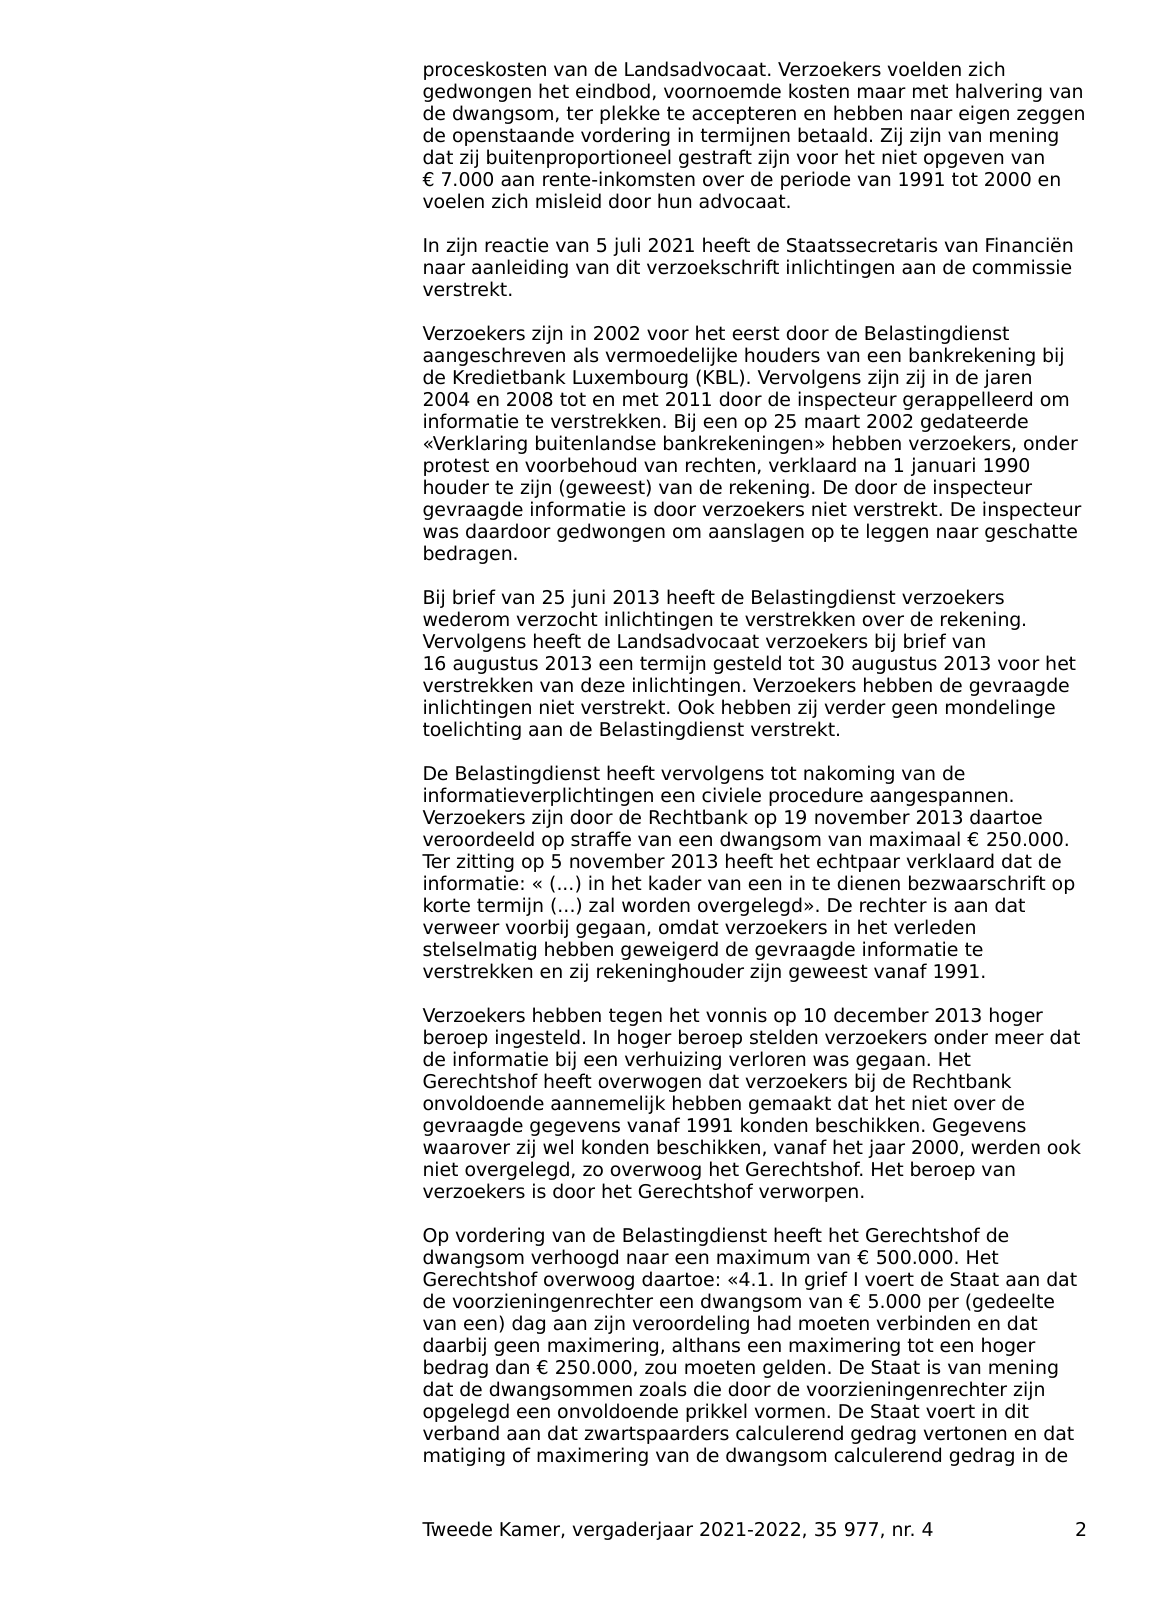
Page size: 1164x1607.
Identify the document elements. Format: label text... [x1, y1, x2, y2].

text Verzoekers zijn in 2002 voor het eerst door de Belastingdienst aangeschreven als vermoedelijke houders van een bankrekening bij de Kredietbank Luxembourg (KBL). Vervolgens zijn zij in de jaren 2004 en 2008 tot en met 2011 door de inspecteur gerappelleerd om informatie te verstrekken. Bij een op 25 maart 2002 gedateerde «Verklaring buitenlandse bankrekeningen» hebben verzoekers, onder protest en voorbehoud van rechten, verklaard na 1 januari 1990 houder te zijn (geweest) van de rekening. De door de inspecteur gevraagde informatie is door verzoekers niet verstrekt. De inspecteur was daardoor gedwongen om aanslagen op te leggen naar geschatte bedragen. [422, 323, 1087, 565]
text De Belastingdienst heeft vervolgens tot nakoming van de informatieverplichtingen een civiele procedure aangespannen. Verzoekers zijn door de Rechtbank op 19 november 2013 daartoe veroordeeld op straffe van een dwangsom van maximaal € 250.000. Ter zitting op 5 november 2013 heeft het echtpaar verklaard dat de informatie: « (...) in het kader van een in te dienen bezwaarschrift op korte termijn (...) zal worden overgelegd». De rechter is aan dat verweer voorbij gegaan, omdat verzoekers in het verleden stelselmatig hebben geweigerd de gevraagde informatie te verstrekken en zij rekeninghouder zijn geweest vanaf 1991. [422, 763, 1087, 983]
text proceskosten van de Landsadvocaat. Verzoekers voelden zich gedwongen het eindbod, voornoemde kosten maar met halvering van de dwangsom, ter plekke te accepteren en hebben naar eigen zeggen de openstaande vordering in termijnen betaald. Zij zijn van mening dat zij buitenproportioneel gestraft zijn voor het niet opgeven van € 7.000 aan rente-inkomsten over de periode van 1991 tot 2000 en voelen zich misleid door hun advocaat. [422, 59, 1087, 213]
text Verzoekers hebben tegen het vonnis op 10 december 2013 hoger beroep ingesteld. In hoger beroep stelden verzoekers onder meer dat de informatie bij een verhuizing verloren was gegaan. Het Gerechtshof heeft overwogen dat verzoekers bij de Rechtbank onvoldoende aannemelijk hebben gemaakt dat het niet over de gevraagde gegevens vanaf 1991 konden beschikken. Gegevens waarover zij wel konden beschikken, vanaf het jaar 2000, werden ook niet overgelegd, zo overwoog het Gerechtshof. Het beroep van verzoekers is door het Gerechtshof verworpen. [422, 1005, 1087, 1203]
text Op vordering van de Belastingdienst heeft het Gerechtshof de dwangsom verhoogd naar een maximum van € 500.000. Het Gerechtshof overwoog daartoe: «4.1. In grief I voert de Staat aan dat de voorzieningenrechter een dwangsom van € 5.000 per (gedeelte van een) dag aan zijn veroordeling had moeten verbinden en dat daarbij geen maximering, althans een maximering tot een hoger bedrag dan € 250.000, zou moeten gelden. De Staat is van mening dat de dwangsommen zoals die door de voorzieningenrechter zijn opgelegd een onvoldoende prikkel vormen. De Staat voert in dit verband aan dat zwartspaarders calculerend gedrag vertonen en dat matiging of maximering van de dwangsom calculerend gedrag in de [422, 1225, 1087, 1467]
text Bij brief van 25 juni 2013 heeft de Belastingdienst verzoekers wederom verzocht inlichtingen te verstrekken over de rekening. Vervolgens heeft de Landsadvocaat verzoekers bij brief van 16 augustus 2013 een termijn gesteld tot 30 augustus 2013 voor het verstrekken van deze inlichtingen. Verzoekers hebben de gevraagde inlichtingen niet verstrekt. Ook hebben zij verder geen mondelinge toelichting aan de Belastingdienst verstrekt. [422, 587, 1087, 741]
text In zijn reactie van 5 juli 2021 heeft de Staatssecretaris van Financiën naar aanleiding van dit verzoekschrift inlichtingen aan de commissie verstrekt. [422, 235, 1087, 301]
